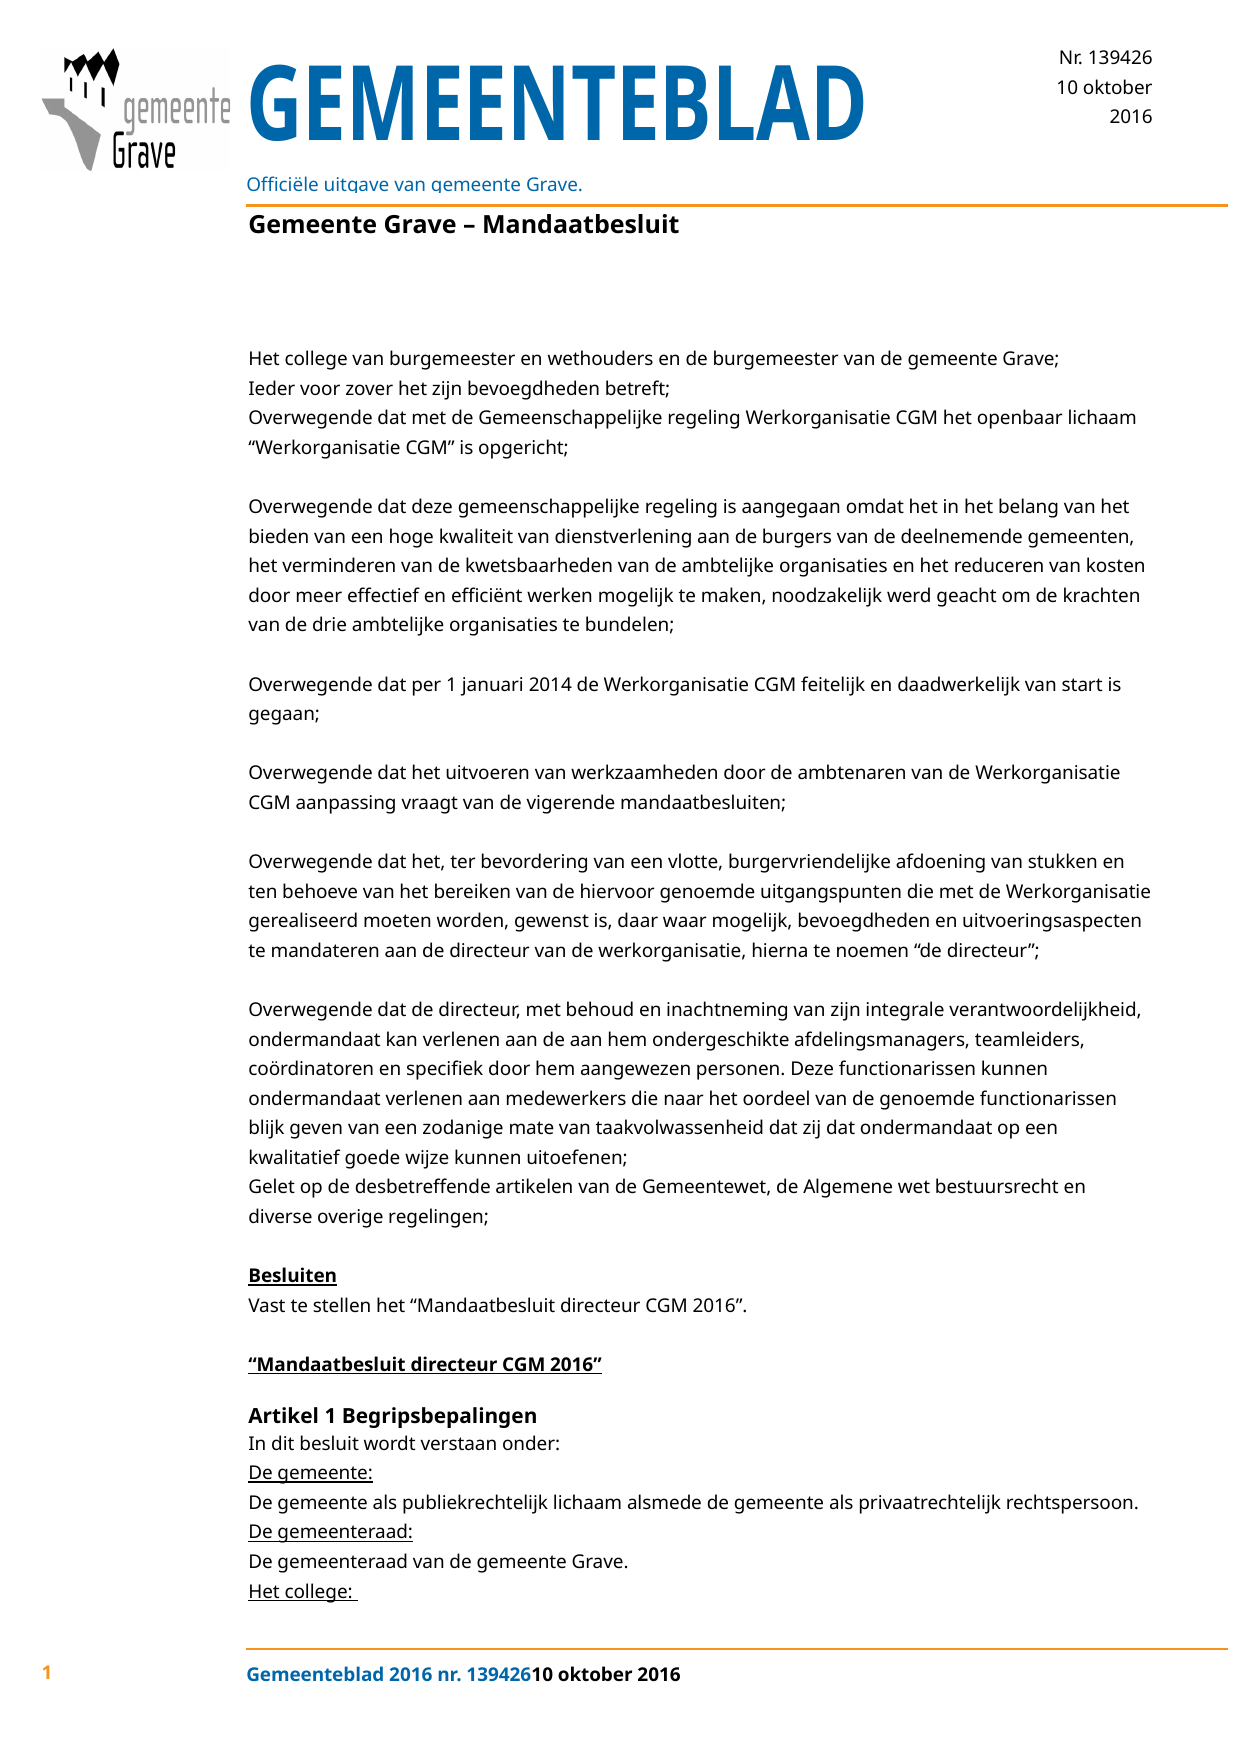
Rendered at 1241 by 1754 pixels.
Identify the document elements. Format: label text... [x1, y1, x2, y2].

text Overwegende dat deze gemeenschappelijke regeling is aangegaan omdat het in het belang van het bieden van een hoge kwaliteit van dienstverlening aan de burgers van de deelnemende gemeenten, het verminderen van de kwetsbaarheden van de ambtelijke organisaties en het reduceren van kosten door meer effectief en efficiënt werken mogelijk te maken, noodzakelijk werd geacht om de krachten van de drie ambtelijke organisaties te bundelen; [248, 493, 1152, 637]
text Het college van burgemeester en wethouders en de burgemeester van de gemeente Grave; [248, 345, 1152, 371]
text “Mandaatbesluit directeur CGM 2016” [248, 1351, 1152, 1377]
text Ieder voor zover het zijn bevoegdheden betreft; [248, 375, 1152, 401]
picture [41, 47, 231, 172]
text Gemeente Grave – Mandaatbesluit [248, 207, 1152, 241]
text De gemeente: [248, 1459, 1152, 1485]
text Overwegende dat per 1 januari 2014 de Werkorganisatie CGM feitelijk en daadwerkelijk van start is gegaan; [248, 671, 1152, 726]
text De gemeente als publiekrechtelijk lichaam alsmede de gemeente als privaatrechtelijk rechtspersoon. [248, 1489, 1152, 1515]
text Artikel 1 Begripsbepalingen [248, 1402, 1152, 1430]
text In dit besluit wordt verstaan onder: [248, 1430, 1152, 1456]
text Overwegende dat de directeur, met behoud en inachtneming van zijn integrale verantwoordelijkheid, ondermandaat kan verlenen aan de aan hem ondergeschikte afdelingsmanagers, teamleiders, coördinatoren en specifiek door hem aangewezen personen. Deze functionarissen kunnen ondermandaat verlenen aan medewerkers die naar het oordeel van de genoemde functionarissen blijk geven van een zodanige mate van taakvolwassenheid dat zij dat ondermandaat op een kwalitatief goede wijze kunnen uitoefenen; [248, 996, 1152, 1170]
text Het college: [248, 1578, 1152, 1604]
text De gemeenteraad van de gemeente Grave. [248, 1548, 1152, 1574]
text De gemeenteraad: [248, 1519, 1152, 1544]
text Overwegende dat het uitvoeren van werkzaamheden door de ambtenaren van de Werkorganisatie CGM aanpassing vraagt van de vigerende mandaatbesluiten; [248, 759, 1152, 815]
text Overwegende dat het, ter bevordering van een vlotte, burgervriendelijke afdoening van stukken en ten behoeve van het bereiken van de hiervoor genoemde uitgangspunten die met de Werkorganisatie gerealiseerd moeten worden, gewenst is, daar waar mogelijk, bevoegdheden en uitvoeringsaspecten te mandateren aan de directeur van de werkorganisatie, hierna te noemen “de directeur”; [248, 848, 1152, 963]
text Overwegende dat met de Gemeenschappelijke regeling Werkorganisatie CGM het openbaar lichaam “Werkorganisatie CGM” is opgericht; [248, 404, 1152, 460]
text Vast te stellen het “Mandaatbesluit directeur CGM 2016”. [248, 1292, 1152, 1318]
text Gelet op de desbetreffende artikelen van de Gemeentewet, de Algemene wet bestuursrecht en diverse overige regelingen; [248, 1174, 1152, 1229]
text Besluiten [248, 1262, 1152, 1288]
